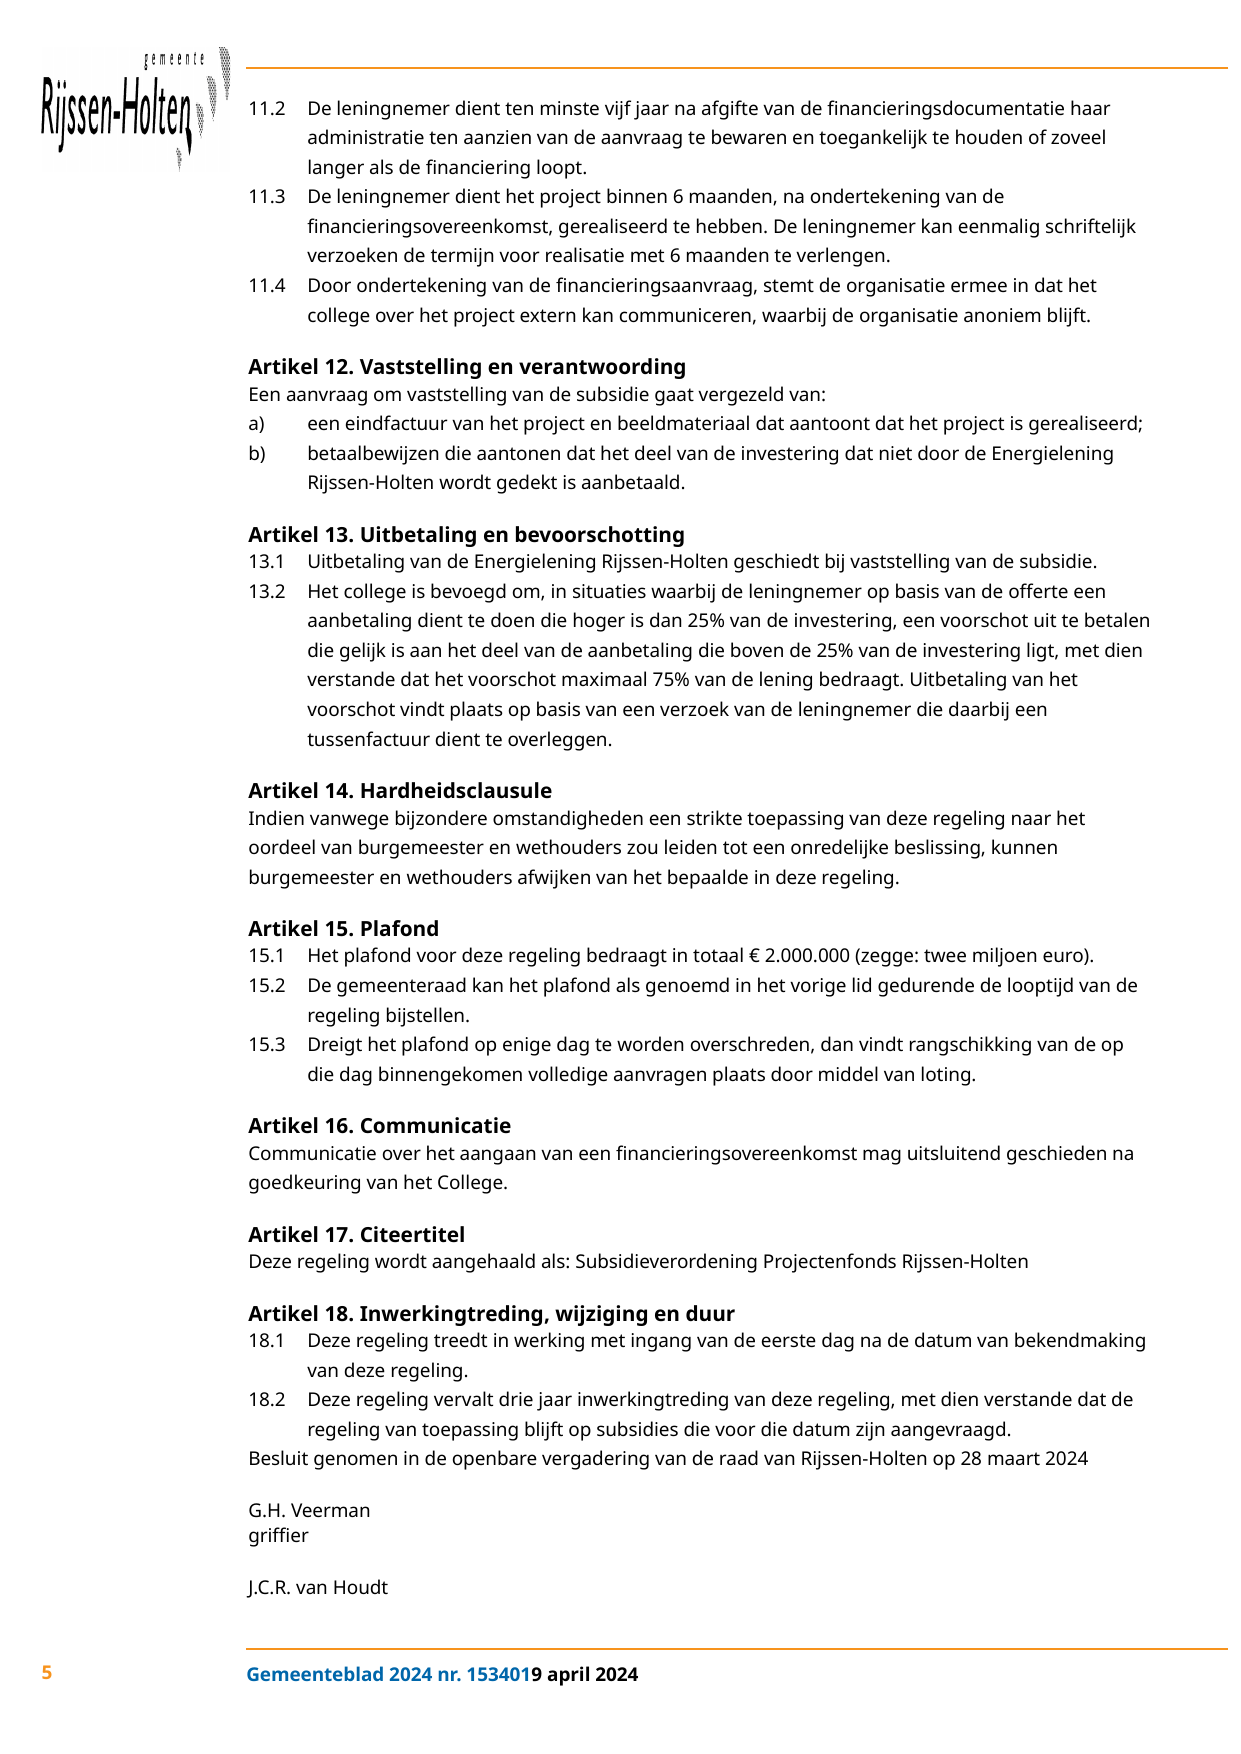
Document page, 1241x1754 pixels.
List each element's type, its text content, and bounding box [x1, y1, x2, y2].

picture [41, 47, 231, 172]
text Artikel 13. Uitbetaling en bevoorschotting [248, 520, 1152, 548]
list Deze regeling vervalt drie jaar inwerkingtreding van deze regeling, met dien verstande dat de regeling van toepassing blijft op subsidies die voor die datum zijn aangevraagd. [248, 1386, 1152, 1442]
text Artikel 16. Communicatie [248, 1111, 1152, 1140]
text Artikel 15. Plafond [248, 914, 1152, 943]
text Artikel 17. Citeertitel [248, 1220, 1152, 1248]
text G.H. Veerman [248, 1497, 1152, 1523]
text Indien vanwege bijzondere omstandigheden een strikte toepassing van deze regeling naar het oordeel van burgemeester en wethouders zou leiden tot een onredelijke beslissing, kunnen burgemeester en wethouders afwijken van het bepaalde in deze regeling. [248, 805, 1152, 889]
list Het college is bevoegd om, in situaties waarbij de leningnemer op basis van de offerte een aanbetaling dient te doen die hoger is dan 25% van de investering, een voorschot uit te betalen die gelijk is aan het deel van de aanbetaling die boven de 25% van de investering ligt, met dien verstande dat het voorschot maximaal 75% van de lening bedraagt. Uitbetaling van het voorschot vindt plaats op basis van een verzoek van de leningnemer die daarbij een tussenfactuur dient te overleggen. [248, 578, 1152, 752]
text griffier [248, 1523, 1152, 1548]
list Uitbetaling van de Energielening Rijssen-Holten geschiedt bij vaststelling van de subsidie. [248, 548, 1152, 574]
list Het plafond voor deze regeling bedraagt in totaal € 2.000.000 (zegge: twee miljoen euro). [248, 943, 1152, 968]
list betaalbewijzen die aantonen dat het deel van de investering dat niet door de Energielening Rijssen-Holten wordt gedekt is aanbetaald. [248, 440, 1152, 495]
text Een aanvraag om vaststelling van de subsidie gaat vergezeld van: [248, 381, 1152, 406]
list De gemeenteraad kan het plafond als genoemd in het vorige lid gedurende de looptijd van de regeling bijstellen. [248, 972, 1152, 1028]
text Deze regeling wordt aangehaald als: Subsidieverordening Projectenfonds Rijssen-Holten [248, 1248, 1152, 1274]
list Dreigt het plafond op enige dag te worden overschreden, dan vindt rangschikking van de op die dag binnengekomen volledige aanvragen plaats door middel van loting. [248, 1031, 1152, 1087]
list De leningnemer dient ten minste vijf jaar na afgifte van de financieringsdocumentatie haar administratie ten aanzien van de aanvraag te bewaren en toegankelijk te houden of zoveel langer als de financiering loopt. [248, 95, 1152, 180]
list De leningnemer dient het project binnen 6 maanden, na ondertekening van de financieringsovereenkomst, gerealiseerd te hebben. De leningnemer kan eenmalig schriftelijk verzoeken de termijn voor realisatie met 6 maanden te verlengen. [248, 183, 1152, 268]
list een eindfactuur van het project en beeldmateriaal dat aantoont dat het project is gerealiseerd; [248, 410, 1152, 436]
text Artikel 12. Vaststelling en verantwoording [248, 352, 1152, 381]
list Door ondertekening van de financieringsaanvraag, stemt de organisatie ermee in dat het college over het project extern kan communiceren, waarbij de organisatie anoniem blijft. [248, 272, 1152, 328]
text Communicatie over het aangaan van een financieringsovereenkomst mag uitsluitend geschieden na goedkeuring van het College. [248, 1140, 1152, 1195]
text Artikel 18. Inwerkingtreding, wijziging en duur [248, 1299, 1152, 1327]
text Besluit genomen in de openbare vergadering van de raad van Rijssen-Holten op 28 maart 2024 [248, 1446, 1152, 1471]
text J.C.R. van Houdt [248, 1574, 1152, 1600]
text Artikel 14. Hardheidsclausule [248, 776, 1152, 805]
list Deze regeling treedt in werking met ingang van de eerste dag na de datum van bekendmaking van deze regeling. [248, 1327, 1152, 1382]
